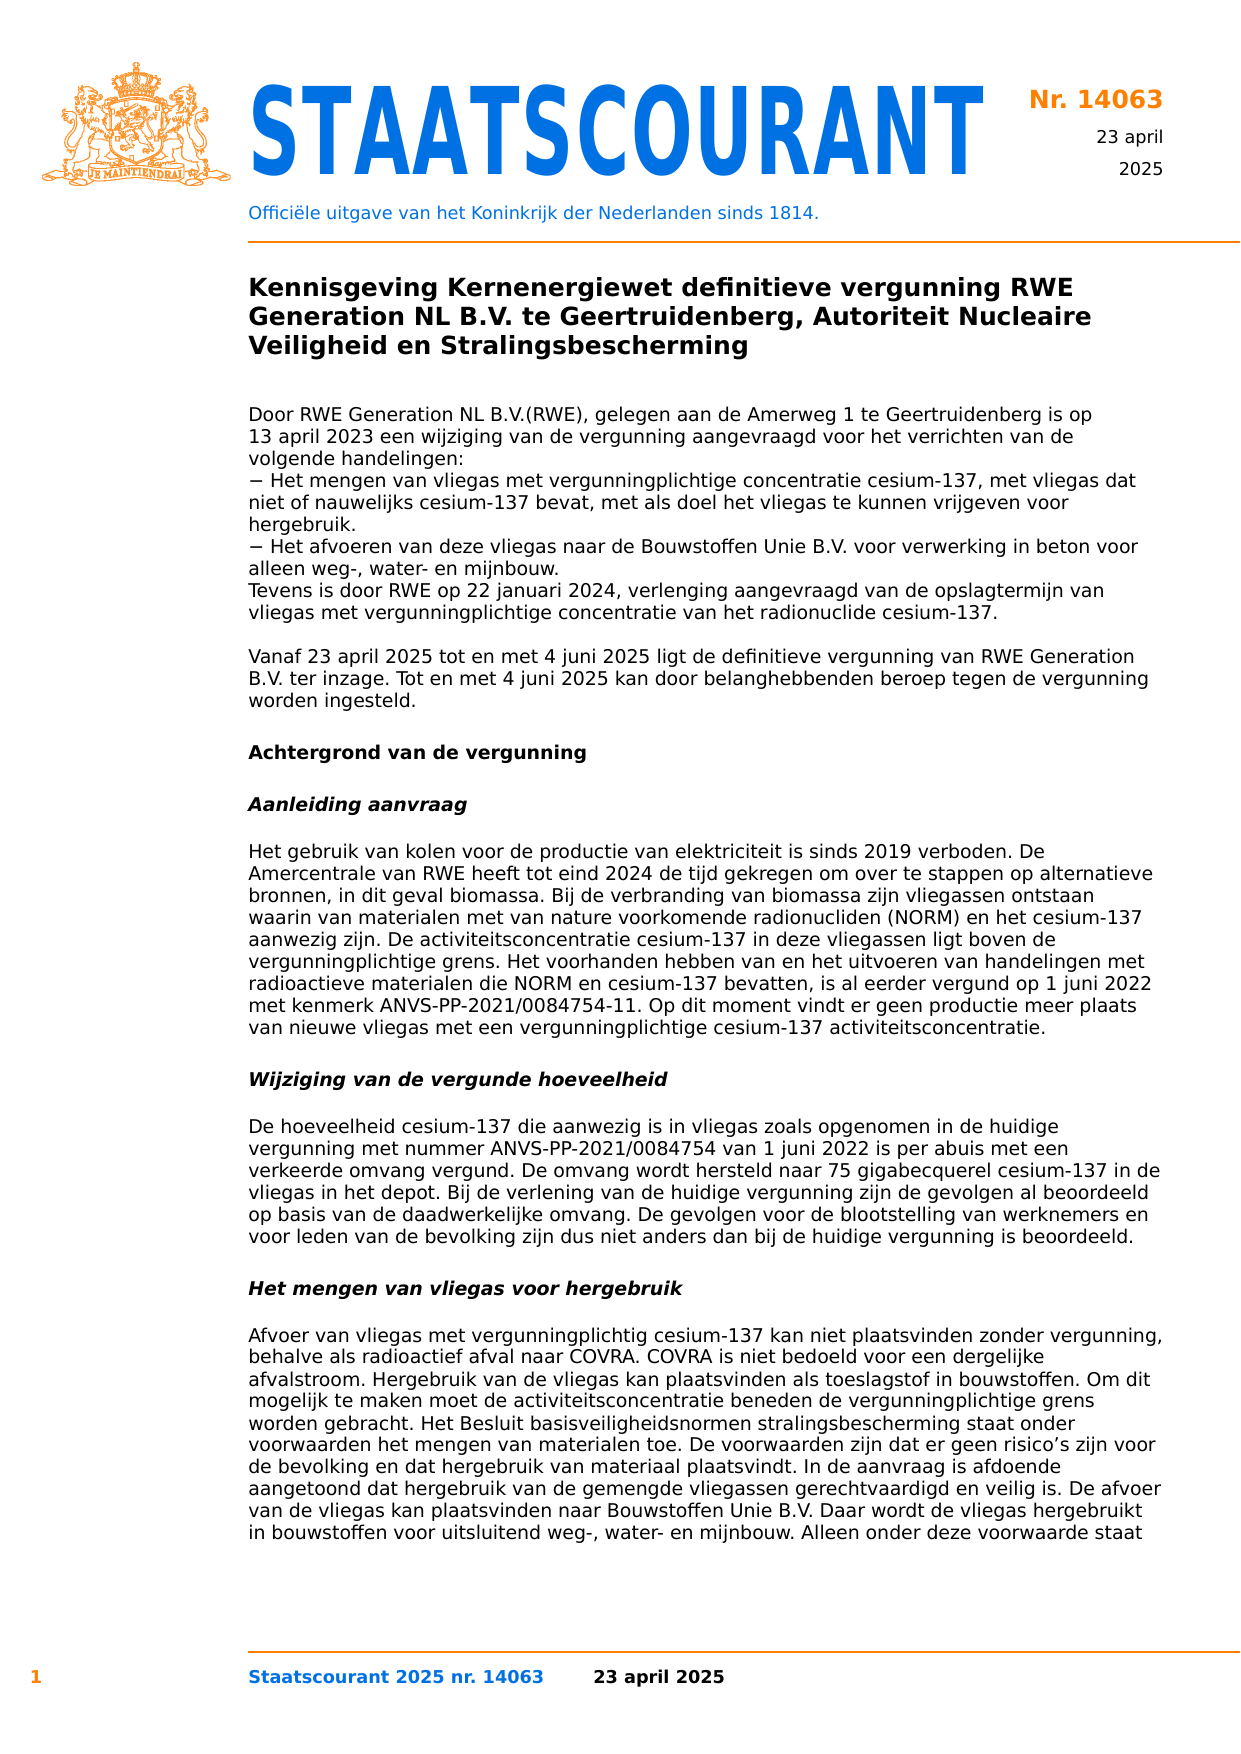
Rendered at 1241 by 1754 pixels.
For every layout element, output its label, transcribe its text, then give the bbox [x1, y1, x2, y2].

table_cell 2025 [998, 153, 1240, 203]
table_cell 23 april [998, 121, 1240, 153]
text Afvoer van vliegas met vergunningplichtig cesium-137 kan niet plaatsvinden zonder vergunning, behalve als radioactief afval naar COVRA. COVRA is niet bedoeld voor een dergelijke afvalstroom. Hergebruik van de vliegas kan plaatsvinden als toeslagstof in bouwstoffen. Om dit mogelijk te maken moet de activiteitsconcentratie beneden de vergunningplichtige grens worden gebracht. Het Besluit basisveiligheidsnormen stralingsbescherming staat onder voorwaarden het mengen van materialen toe. De voorwaarden zijn dat er geen risico’s zijn voor de bevolking en dat hergebruik van materiaal plaatsvindt. In de aanvraag is afdoende aangetoond dat hergebruik van de gemengde vliegassen gerechtvaardigd en veilig is. De afvoer van de vliegas kan plaatsvinden naar Bouwstoffen Unie B.V. Daar wordt de vliegas hergebruikt in bouwstoffen voor uitsluitend weg-, water- en mijnbouw. Alleen onder deze voorwaarde staat [248, 1324, 1163, 1544]
subtitle Wijziging van de vergunde hoeveelheid [248, 1069, 1163, 1091]
table_header STAATSCOURANT [248, 62, 998, 203]
text Door RWE Generation NL B.V.(RWE), gelegen aan de Amerweg 1 te Geertruidenberg is op 13 april 2023 een wijziging van de vergunning aangevraagd voor het verrichten van de volgende handelingen: [248, 404, 1163, 470]
subtitle Het mengen van vliegas voor hergebruik [248, 1277, 1163, 1299]
text Vanaf 23 april 2025 tot en met 4 juni 2025 ligt de definitieve vergunning van RWE Generation B.V. ter inzage. Tot en met 4 juni 2025 kan door belanghebbenden beroep tegen de vergunning worden ingesteld. [248, 646, 1163, 712]
text − Het mengen van vliegas met vergunningplichtige concentratie cesium-137, met vliegas dat niet of nauwelijks cesium-137 bevat, met als doel het vliegas te kunnen vrijgeven voor hergebruik. [248, 470, 1163, 536]
text Tevens is door RWE op 22 januari 2024, verlenging aangevraagd van de opslagtermijn van vliegas met vergunningplichtige concentratie van het radionuclide cesium-137. [248, 580, 1163, 624]
table_header [25, 62, 248, 241]
table_cell Officiële uitgave van het Koninkrijk der Nederlanden sinds 1814. [248, 203, 1240, 241]
table_header Nr. 14063 [998, 62, 1240, 121]
subtitle Kennisgeving Kernenergiewet definitieve vergunning RWE Generation NL B.V. te Geertruidenberg, Autoriteit Nucleaire Veiligheid en Stralingsbescherming [248, 273, 1163, 361]
subtitle Achtergrond van de vergunning [248, 742, 1163, 764]
text De hoeveelheid cesium-137 die aanwezig is in vliegas zoals opgenomen in de huidige vergunning met nummer ANVS-PP-2021/0084754 van 1 juni 2022 is per abuis met een verkeerde omvang vergund. De omvang wordt hersteld naar 75 gigabecquerel cesium-137 in de vliegas in het depot. Bij de verlening van de huidige vergunning zijn de gevolgen al beoordeeld op basis van de daadwerkelijke omvang. De gevolgen voor de blootstelling van werknemers en voor leden van de bevolking zijn dus niet anders dan bij de huidige vergunning is beoordeeld. [248, 1116, 1163, 1247]
text Het gebruik van kolen voor de productie van elektriciteit is sinds 2019 verboden. De Amercentrale van RWE heeft tot eind 2024 de tijd gekregen om over te stappen op alternatieve bronnen, in dit geval biomassa. Bij de verbranding van biomassa zijn vliegassen ontstaan waarin van materialen met van nature voorkomende radionucliden (NORM) en het cesium-137 aanwezig zijn. De activiteitsconcentratie cesium-137 in deze vliegassen ligt boven de vergunningplichtige grens. Het voorhanden hebben van en het uitvoeren van handelingen met radioactieve materialen die NORM en cesium-137 bevatten, is al eerder vergund op 1 juni 2022 met kenmerk ANVS-PP-2021/0084754-11. Op dit moment vindt er geen productie meer plaats van nieuwe vliegas met een vergunningplichtige cesium-137 activiteitsconcentratie. [248, 841, 1163, 1039]
subtitle Aanleiding aanvraag [248, 794, 1163, 816]
picture [41, 62, 231, 186]
text − Het afvoeren van deze vliegas naar de Bouwstoffen Unie B.V. voor verwerking in beton voor alleen weg-, water- en mijnbouw. [248, 536, 1163, 580]
